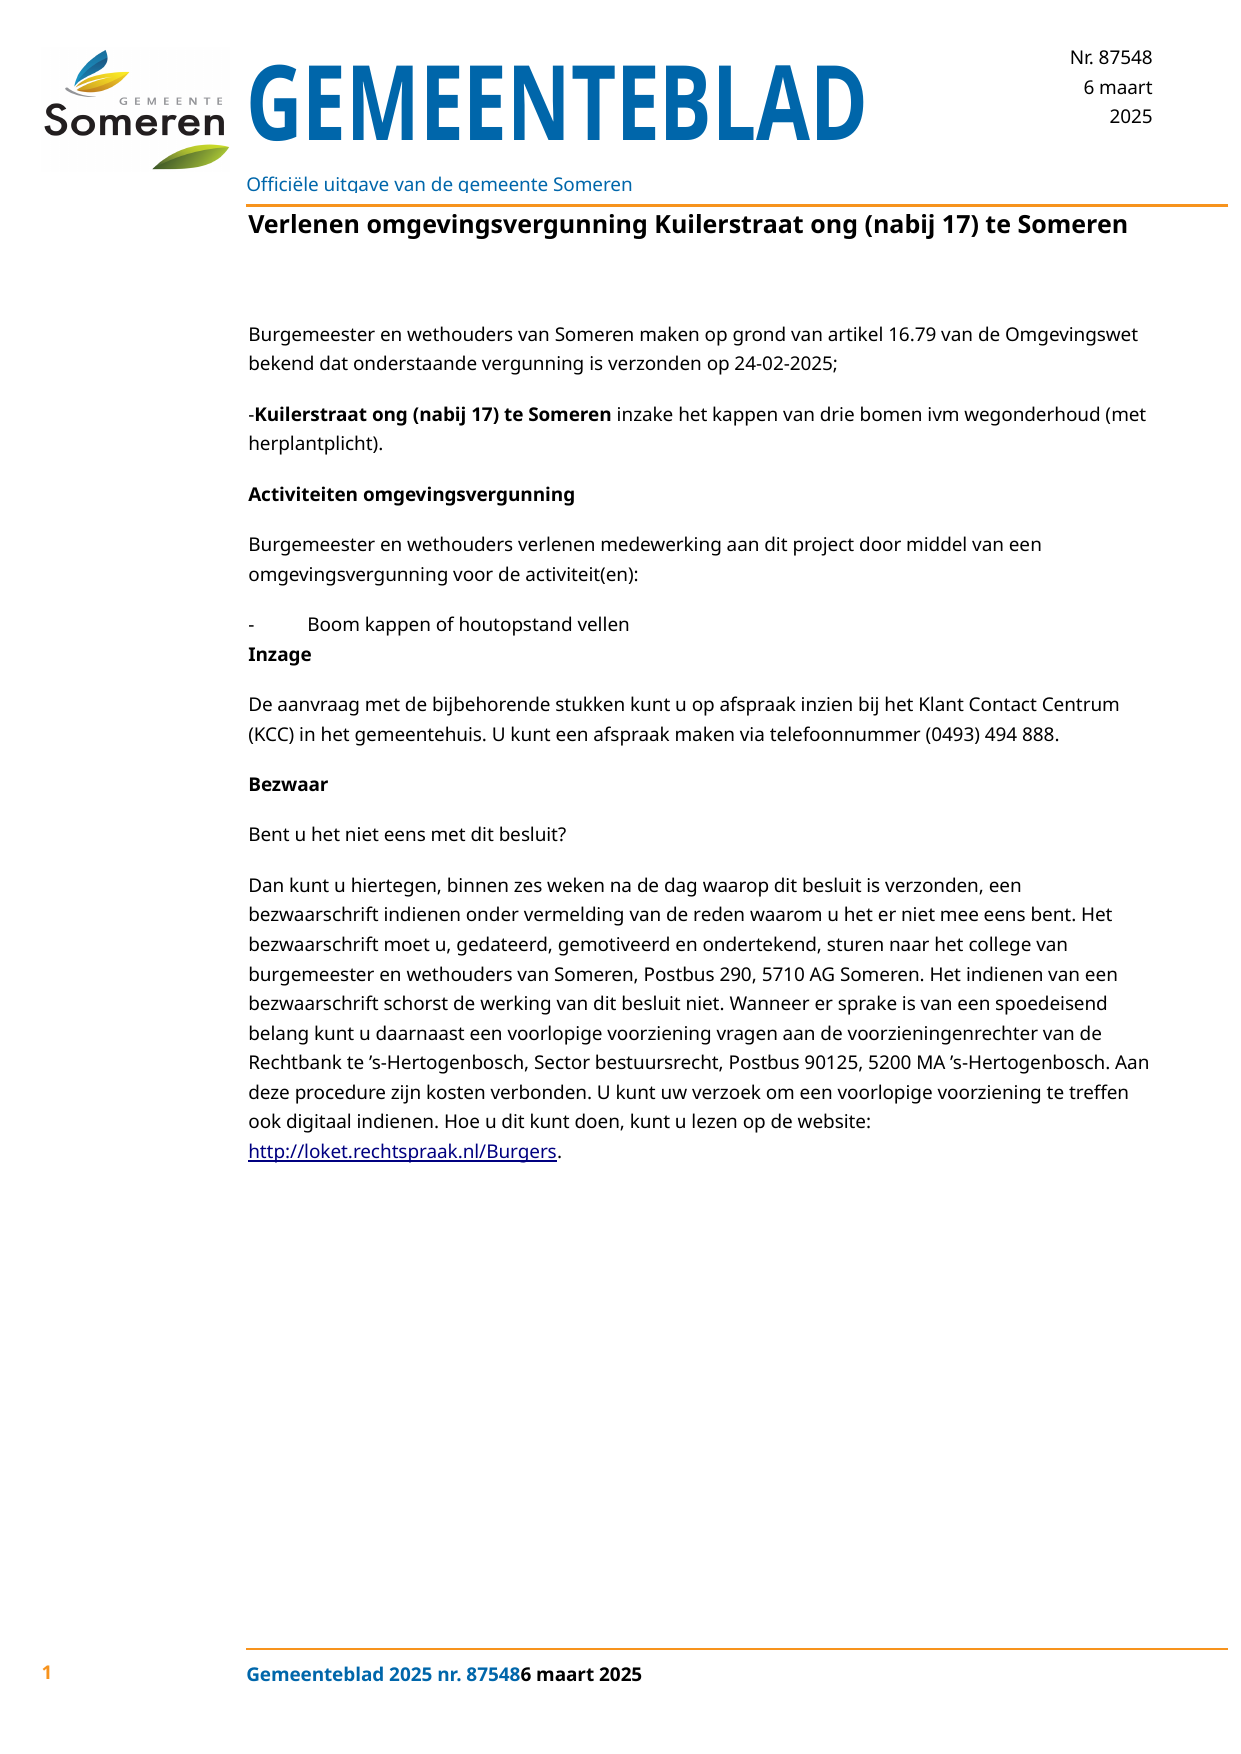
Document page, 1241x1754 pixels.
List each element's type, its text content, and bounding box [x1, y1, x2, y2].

text Activiteiten omgevingsvergunning [248, 481, 1152, 506]
text Dan kunt u hiertegen, binnen zes weken na de dag waarop dit besluit is verzonden, een bezwaarschrift indienen onder vermelding van de reden waarom u het er niet mee eens bent. Het bezwaarschrift moet u, gedateerd, gemotiveerd en ondertekend, sturen naar het college van burgemeester en wethouders van Someren, Postbus 290, 5710 AG Someren. Het indienen van een bezwaarschrift schorst de werking van dit besluit niet. Wanneer er sprake is van een spoedeisend belang kunt u daarnaast een voorlopige voorziening vragen aan de voorzieningenrechter van de Rechtbank te ’s-Hertogenbosch, Sector bestuursrecht, Postbus 90125, 5200 MA ’s-Hertogenbosch. Aan deze procedure zijn kosten verbonden. U kunt uw verzoek om een voorlopige voorziening te treffen ook digitaal indienen. Hoe u dit kunt doen, kunt u lezen op de website: http://loket.rechtspraak.nl/Burgers. [248, 872, 1152, 1164]
text Bezwaar [248, 771, 1152, 797]
text De aanvraag met de bijbehorende stukken kunt u op afspraak inzien bij het Klant Contact Centrum (KCC) in het gemeentehuis. U kunt een afspraak maken via telefoonnummer (0493) 494 888. [248, 691, 1152, 746]
list Boom kappen of houtopstand vellen [248, 611, 1152, 637]
text Burgemeester en wethouders verlenen medewerking aan dit project door middel van een omgevingsvergunning voor de activiteit(en): [248, 531, 1152, 586]
text -Kuilerstraat ong (nabij 17) te Someren inzake het kappen van drie bomen ivm wegonderhoud (met herplantplicht). [248, 401, 1152, 456]
text Verlenen omgevingsvergunning Kuilerstraat ong (nabij 17) te Someren [248, 207, 1152, 241]
picture [41, 47, 231, 172]
text Inzage [248, 641, 1152, 666]
text Burgemeester en wethouders van Someren maken op grond van artikel 16.79 van de Omgevingswet bekend dat onderstaande vergunning is verzonden op 24-02-2025; [248, 321, 1152, 376]
text Bent u het niet eens met dit besluit? [248, 822, 1152, 847]
